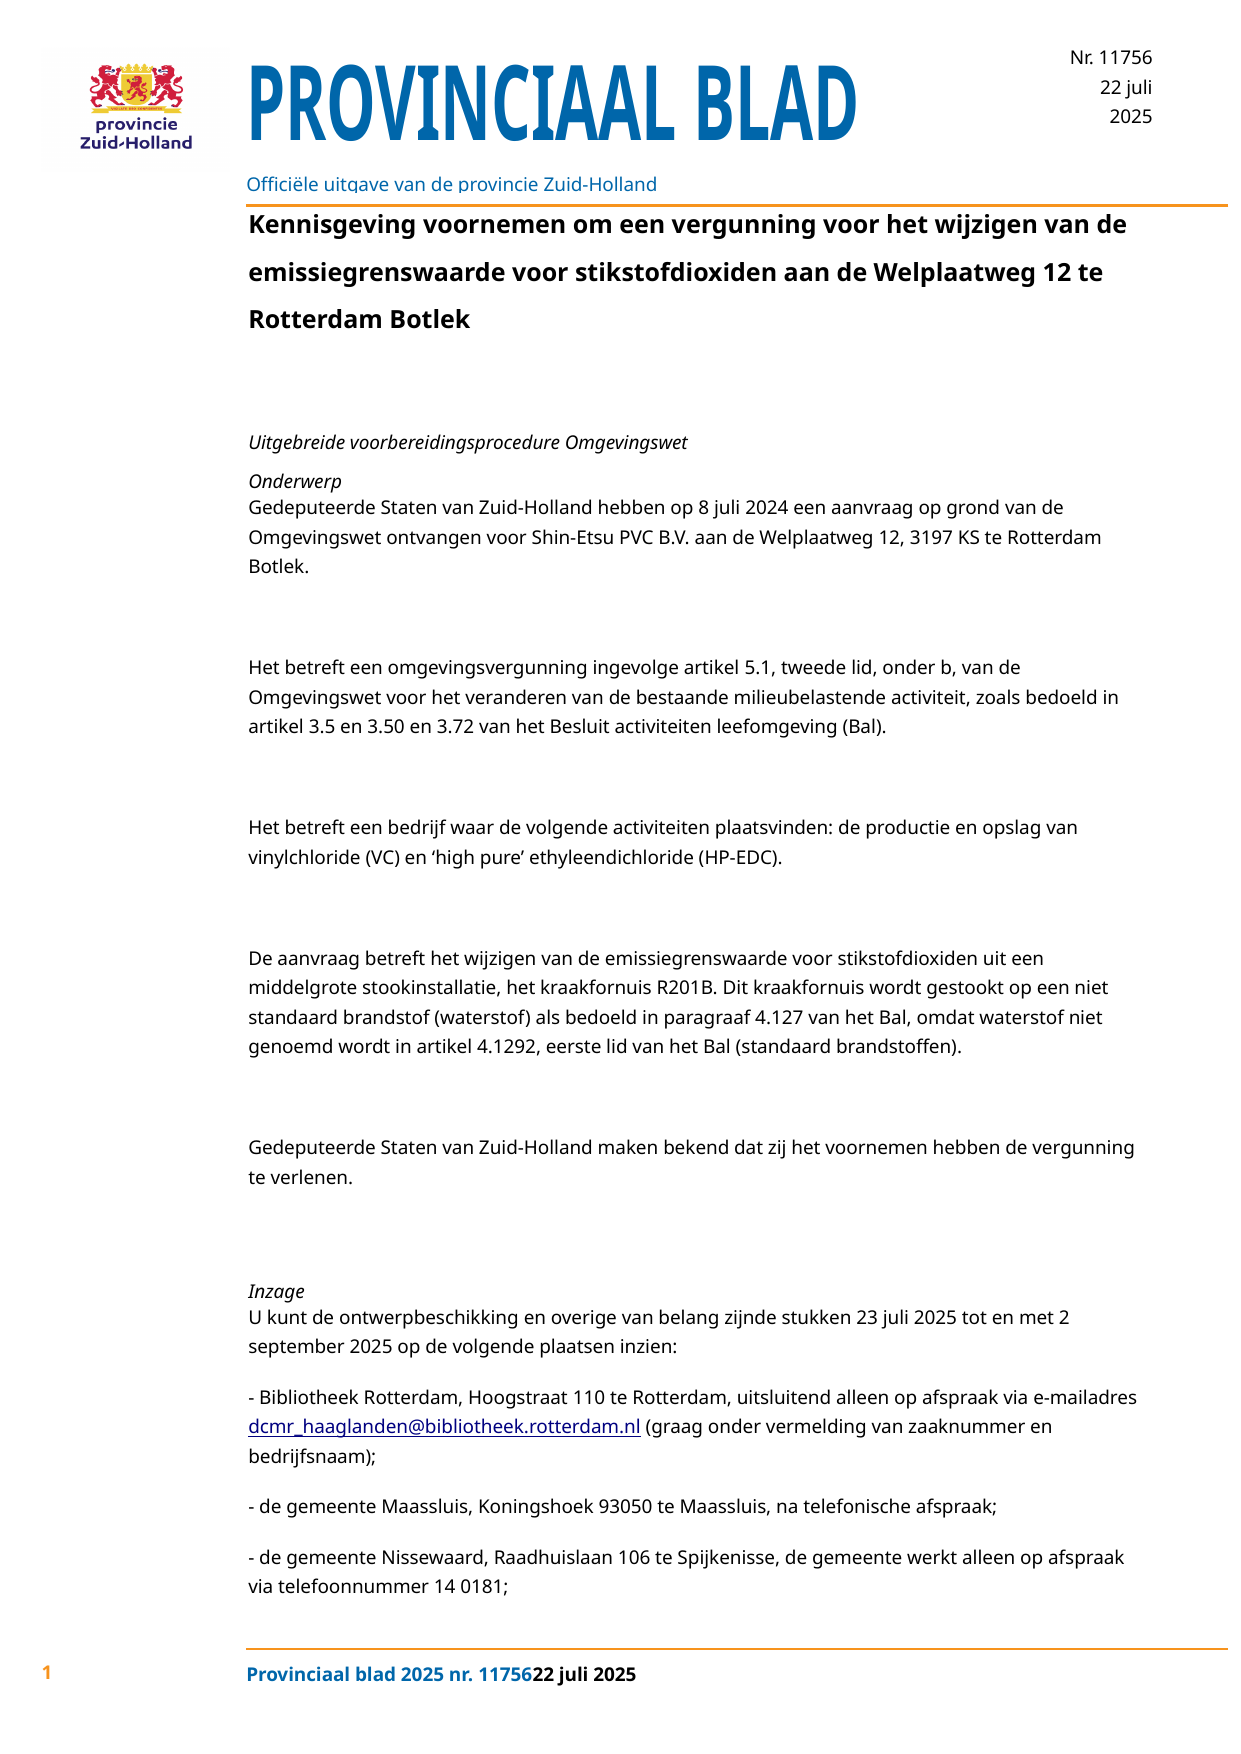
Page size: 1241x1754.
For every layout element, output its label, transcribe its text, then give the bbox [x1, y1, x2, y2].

text - de gemeente Maassluis, Koningshoek 93050 te Maassluis, na telefonische afspraak; [248, 1494, 1152, 1519]
text U kunt de ontwerpbeschikking en overige van belang zijnde stukken 23 juli 2025 tot en met 2 september 2025 op de volgende plaatsen inzien: [248, 1304, 1152, 1359]
text Gedeputeerde Staten van Zuid-Holland maken bekend dat zij het voornemen hebben de vergunning te verlenen. [248, 1134, 1152, 1190]
text Gedeputeerde Staten van Zuid-Holland hebben op 8 juli 2024 een aanvraag op grond van de Omgevingswet ontvangen voor Shin-Etsu PVC B.V. aan de Welplaatweg 12, 3197 KS te Rotterdam Botlek. [248, 494, 1152, 579]
text - de gemeente Nissewaard, Raadhuislaan 106 te Spijkenisse, de gemeente werkt alleen op afspraak via telefoonnummer 14 0181; [248, 1544, 1152, 1599]
text Het betreft een omgevingsvergunning ingevolge artikel 5.1, tweede lid, onder b, van de Omgevingswet voor het veranderen van de bestaande milieubelastende activiteit, zoals bedoeld in artikel 3.5 en 3.50 en 3.72 van het Besluit activiteiten leefomgeving (Bal). [248, 654, 1152, 739]
text Onderwerp [248, 469, 1152, 494]
picture [41, 47, 231, 172]
text Uitgebreide voorbereidingsprocedure Omgevingswet [248, 429, 1152, 455]
text Inzage [248, 1278, 1152, 1304]
text De aanvraag betreft het wijzigen van de emissiegrenswaarde voor stikstofdioxiden uit een middelgrote stookinstallatie, het kraakfornuis R201B. Dit kraakfornuis wordt gestookt op een niet standaard brandstof (waterstof) als bedoeld in paragraaf 4.127 van het Bal, omdat waterstof niet genoemd wordt in artikel 4.1292, eerste lid van het Bal (standaard brandstoffen). [248, 945, 1152, 1059]
text Kennisgeving voornemen om een vergunning voor het wijzigen van de emissiegrenswaarde voor stikstofdioxiden aan de Welplaatweg 12 te Rotterdam Botlek [248, 207, 1152, 336]
text - Bibliotheek Rotterdam, Hoogstraat 110 te Rotterdam, uitsluitend alleen op afspraak via e-mailadres dcmr_haaglanden@bibliotheek.rotterdam.nl (graag onder vermelding van zaaknummer en bedrijfsnaam); [248, 1384, 1152, 1469]
text Het betreft een bedrijf waar de volgende activiteiten plaatsvinden: de productie en opslag van vinylchloride (VC) en ‘high pure’ ethyleendichloride (HP-EDC). [248, 814, 1152, 870]
